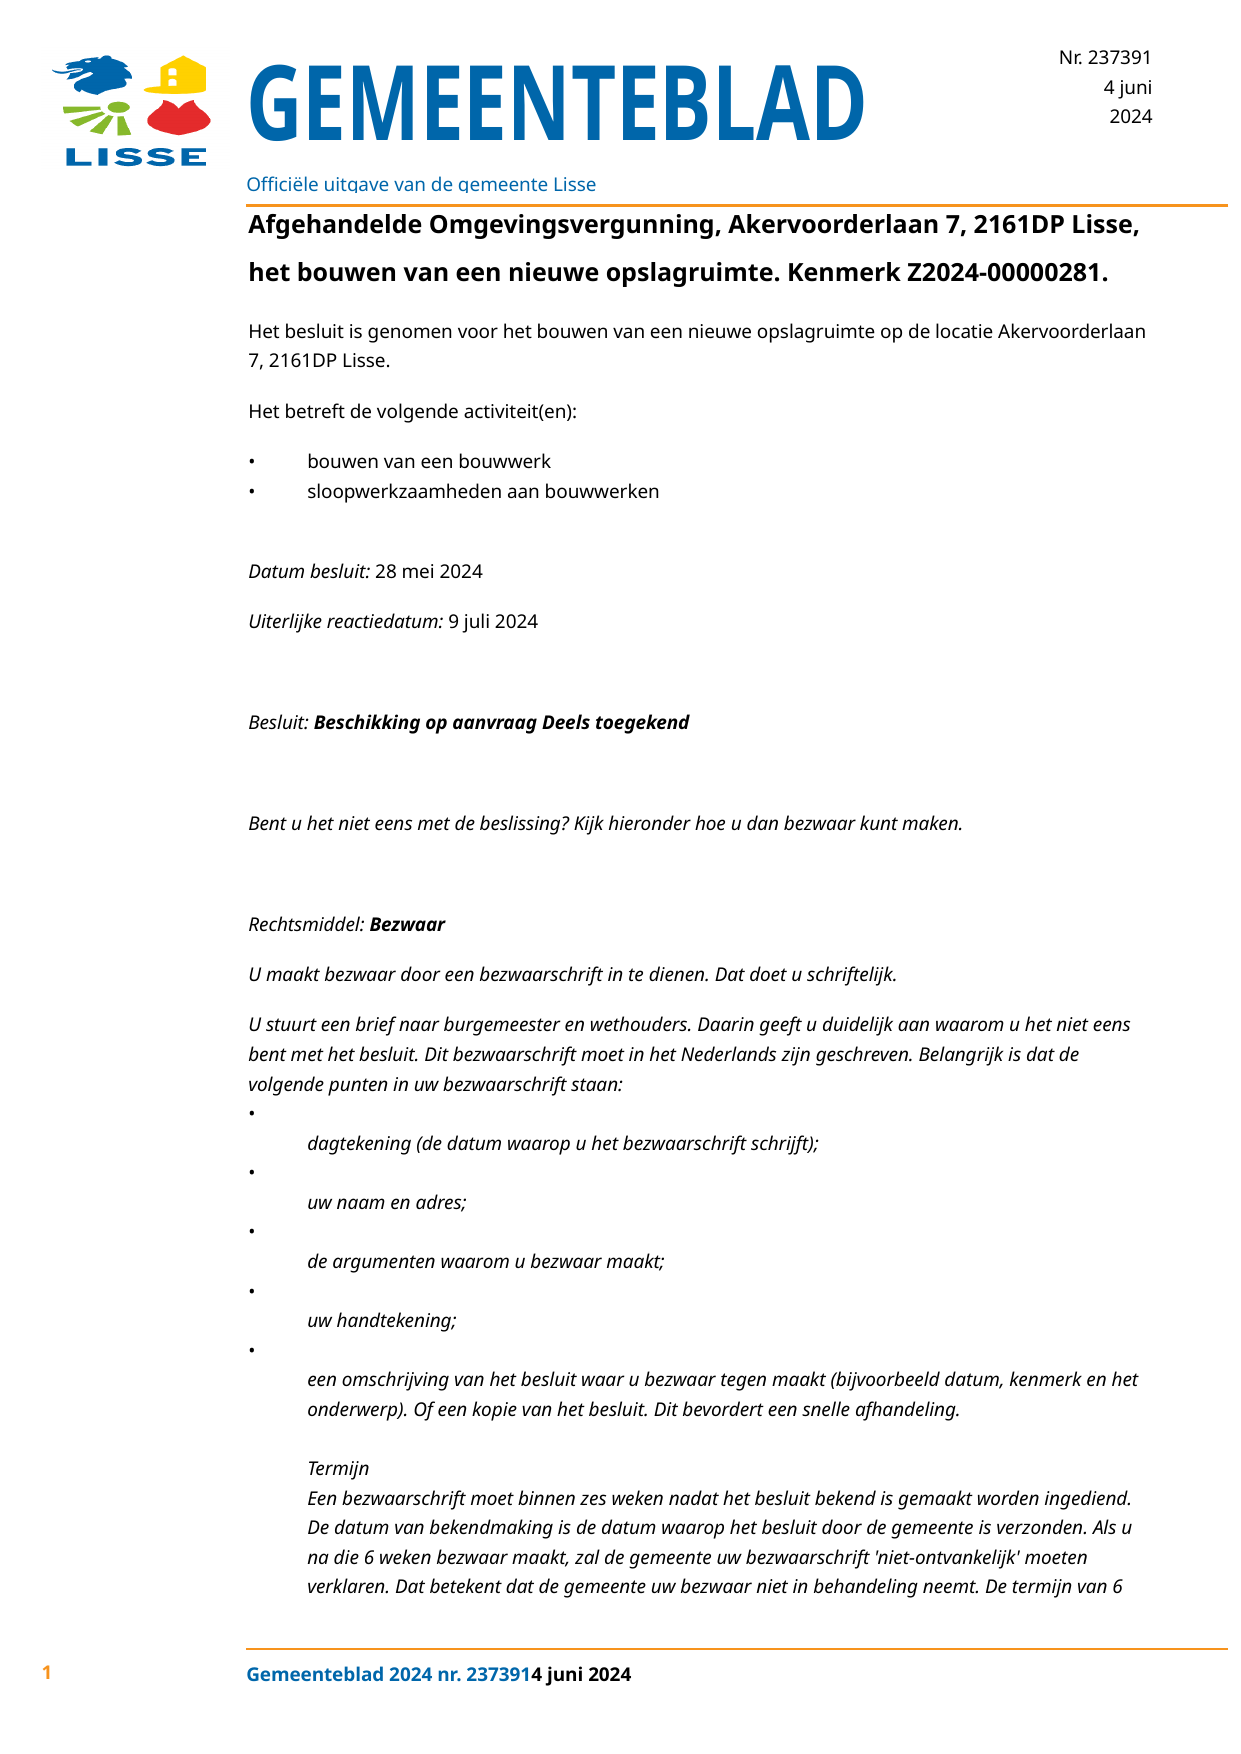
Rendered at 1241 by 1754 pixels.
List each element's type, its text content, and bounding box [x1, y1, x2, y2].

list uw naam en adres; [248, 1189, 1152, 1215]
text Het besluit is genomen voor het bouwen van een nieuwe opslagruimte op de locatie Akervoorderlaan 7, 2161DP Lisse. [248, 318, 1152, 373]
list bouwen van een bouwwerk [248, 448, 1152, 474]
list de argumenten waarom u bezwaar maakt; [248, 1248, 1152, 1274]
picture [41, 47, 231, 172]
list uw handtekening; [248, 1307, 1152, 1333]
text Datum besluit: 28 mei 2024 [248, 558, 1152, 584]
text Besluit: Beschikking op aanvraag Deels toegekend [248, 709, 1152, 735]
list sloopwerkzaamheden aan bouwwerken [248, 478, 1152, 504]
list Termijn [248, 1455, 1152, 1481]
text Bent u het niet eens met de beslissing? Kijk hieronder hoe u dan bezwaar kunt maken. [248, 810, 1152, 836]
text U stuurt een brief naar burgemeester en wethouders. Daarin geeft u duidelijk aan waarom u het niet eens bent met het besluit. Dit bezwaarschrift moet in het Nederlands zijn geschreven. Belangrijk is dat de volgende punten in uw bezwaarschrift staan: [248, 1012, 1152, 1097]
text Het betreft de volgende activiteit(en): [248, 398, 1152, 424]
text Rechtsmiddel: Bezwaar [248, 911, 1152, 937]
list een omschrijving van het besluit waar u bezwaar tegen maakt (bijvoorbeeld datum, kenmerk en het onderwerp). Of een kopie van het besluit. Dit bevordert een snelle afhandeling. [248, 1367, 1152, 1422]
text Afgehandelde Omgevingsvergunning, Akervoorderlaan 7, 2161DP Lisse, het bouwen van een nieuwe opslagruimte. Kenmerk Z2024-00000281. [248, 207, 1152, 288]
list Een bezwaarschrift moet binnen zes weken nadat het besluit bekend is gemaakt worden ingediend. De datum van bekendmaking is de datum waarop het besluit door de gemeente is verzonden. Als u na die 6 weken bezwaar maakt, zal de gemeente uw bezwaarschrift 'niet-ontvankelijk' moeten verklaren. Dat betekent dat de gemeente uw bezwaar niet in behandeling neemt. De termijn van 6 [248, 1485, 1152, 1599]
text Uiterlijke reactiedatum: 9 juli 2024 [248, 608, 1152, 634]
text U maakt bezwaar door een bezwaarschrift in te dienen. Dat doet u schriftelijk. [248, 961, 1152, 987]
list dagtekening (de datum waarop u het bezwaarschrift schrijft); [248, 1130, 1152, 1156]
